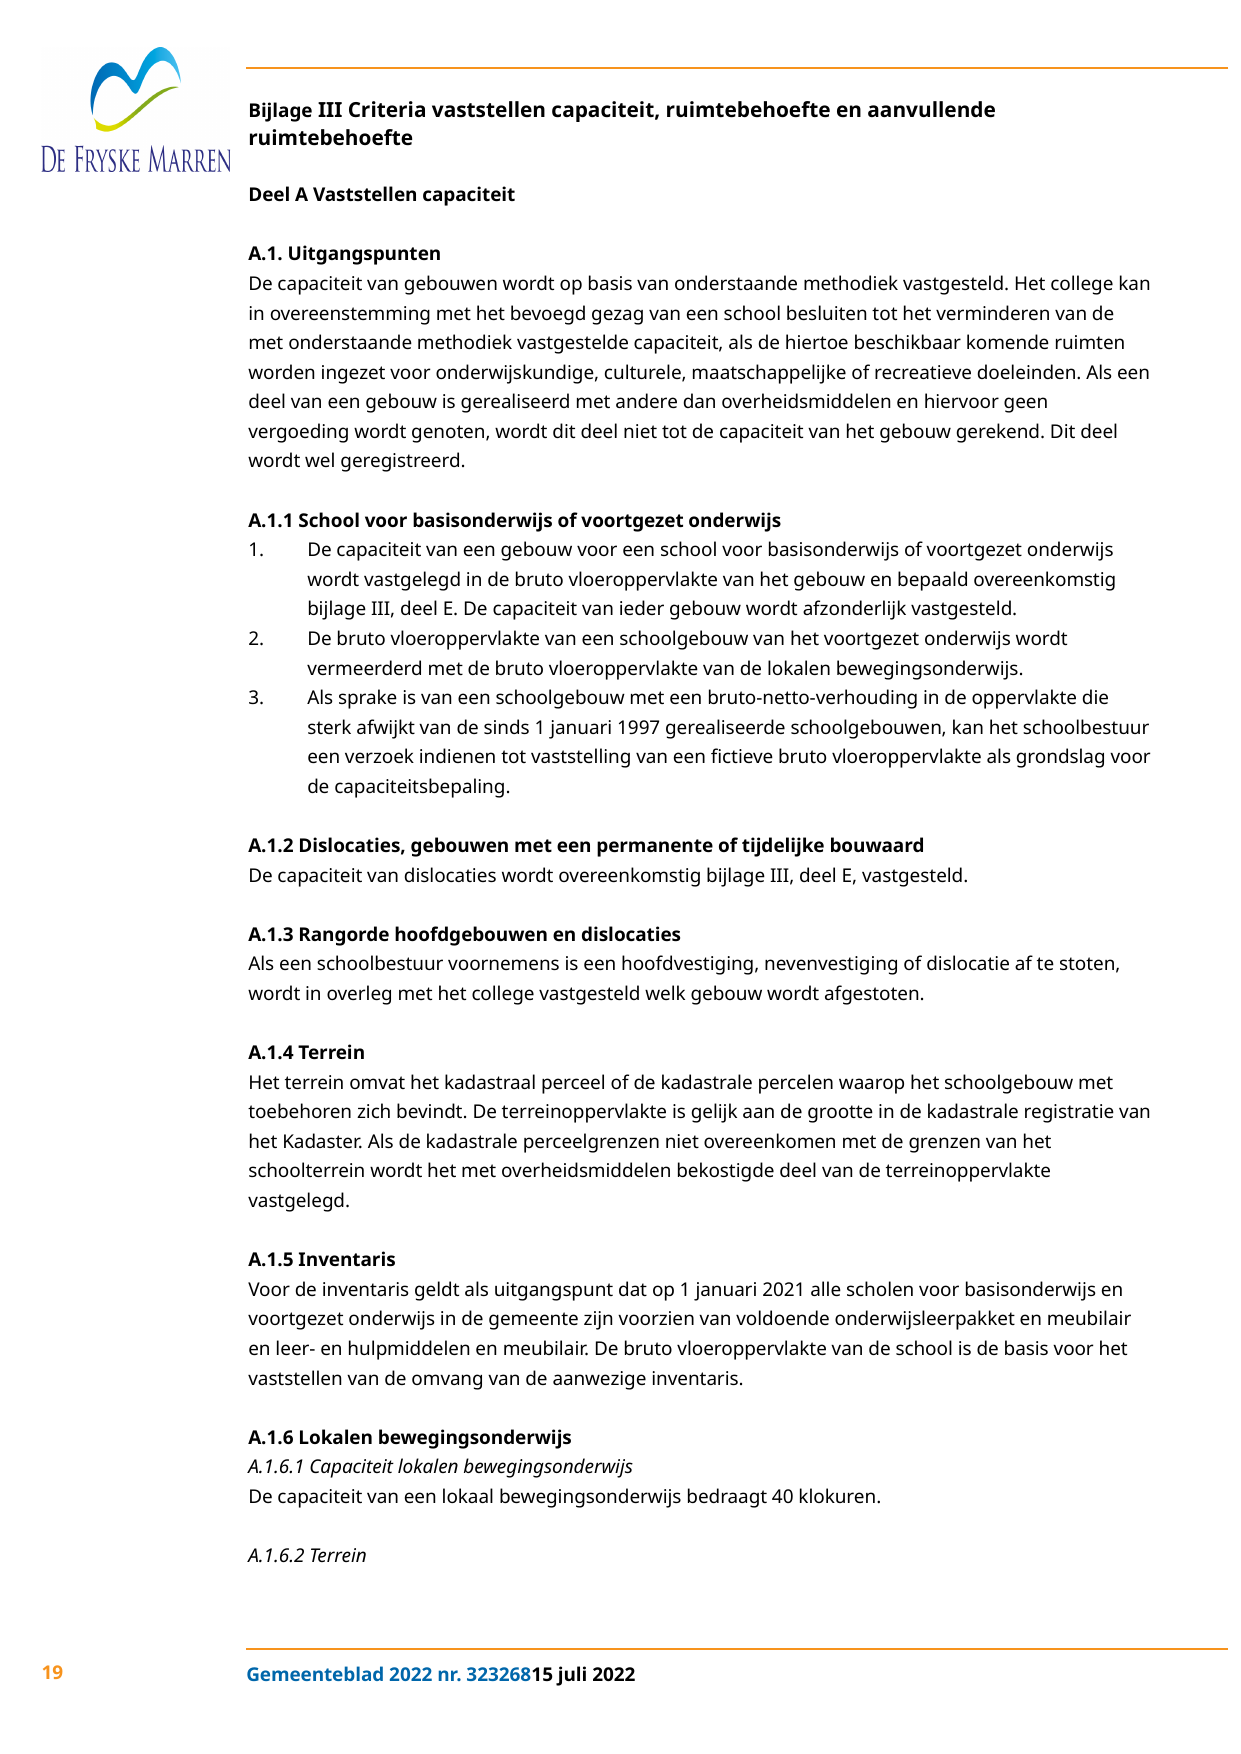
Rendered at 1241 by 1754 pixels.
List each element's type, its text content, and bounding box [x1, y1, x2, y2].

text De capaciteit van een lokaal bewegingsonderwijs bedraagt 40 klokuren. [248, 1483, 1152, 1509]
list De bruto vloeroppervlakte van een schoolgebouw van het voortgezet onderwijs wordt vermeerderd met de bruto vloeroppervlakte van de lokalen bewegingsonderwijs. [248, 625, 1152, 680]
text A.1. Uitgangspunten [248, 241, 1152, 266]
text Het terrein omvat het kadastraal perceel of de kadastrale percelen waarop het schoolgebouw met toebehoren zich bevindt. De terreinoppervlakte is gelijk aan de grootte in de kadastrale registratie van het Kadaster. Als de kadastrale perceelgrenzen niet overeenkomen met de grenzen van het schoolterrein wordt het met overheidsmiddelen bekostigde deel van de terreinoppervlakte vastgelegd. [248, 1069, 1152, 1213]
text Voor de inventaris geldt als uitgangspunt dat op 1 januari 2021 alle scholen voor basisonderwijs en voortgezet onderwijs in de gemeente zijn voorzien van voldoende onderwijsleerpakket en meubilair en leer- en hulpmiddelen en meubilair. De bruto vloeroppervlakte van de school is de basis voor het vaststellen van de omvang van de aanwezige inventaris. [248, 1276, 1152, 1390]
list De capaciteit van een gebouw voor een school voor basisonderwijs of voortgezet onderwijs wordt vastgelegd in de bruto vloeroppervlakte van het gebouw en bepaald overeenkomstig bijlage III, deel E. De capaciteit van ieder gebouw wordt afzonderlijk vastgesteld. [248, 536, 1152, 621]
picture [41, 47, 231, 172]
text A.1.3 Rangorde hoofdgebouwen en dislocaties [248, 921, 1152, 947]
text A.1.6.2 Terrein [248, 1542, 1152, 1568]
text A.1.2 Dislocaties, gebouwen met een permanente of tijdelijke bouwaard [248, 832, 1152, 858]
text Deel A Vaststellen capaciteit [248, 181, 1152, 207]
text A.1.6 Lokalen bewegingsonderwijs [248, 1424, 1152, 1449]
text De capaciteit van gebouwen wordt op basis van onderstaande methodiek vastgesteld. Het college kan in overeenstemming met het bevoegd gezag van een school besluiten tot het verminderen van de met onderstaande methodiek vastgestelde capaciteit, als de hiertoe beschikbaar komende ruimten worden ingezet voor onderwijskundige, culturele, maatschappelijke of recreatieve doeleinden. Als een deel van een gebouw is gerealiseerd met andere dan overheidsmiddelen en hiervoor geen vergoeding wordt genoten, wordt dit deel niet tot de capaciteit van het gebouw gerekend. Dit deel wordt wel geregistreerd. [248, 270, 1152, 473]
text Bijlage III Criteria vaststellen capaciteit, ruimtebehoefte en aanvullende ruimtebehoefte [248, 95, 1152, 152]
list Als sprake is van een schoolgebouw met een bruto-netto-verhouding in de oppervlakte die sterk afwijkt van de sinds 1 januari 1997 gerealiseerde schoolgebouwen, kan het schoolbestuur een verzoek indienen tot vaststelling van een fictieve bruto vloeroppervlakte als grondslag voor de capaciteitsbepaling. [248, 684, 1152, 799]
text A.1.6.1 Capaciteit lokalen bewegingsonderwijs [248, 1453, 1152, 1479]
text Als een schoolbestuur voornemens is een hoofdvestiging, nevenvestiging of dislocatie af te stoten, wordt in overleg met het college vastgesteld welk gebouw wordt afgestoten. [248, 951, 1152, 1006]
text A.1.5 Inventaris [248, 1246, 1152, 1272]
text A.1.4 Terrein [248, 1039, 1152, 1065]
text De capaciteit van dislocaties wordt overeenkomstig bijlage III, deel E, vastgesteld. [248, 862, 1152, 887]
text A.1.1 School voor basisonderwijs of voortgezet onderwijs [248, 507, 1152, 532]
